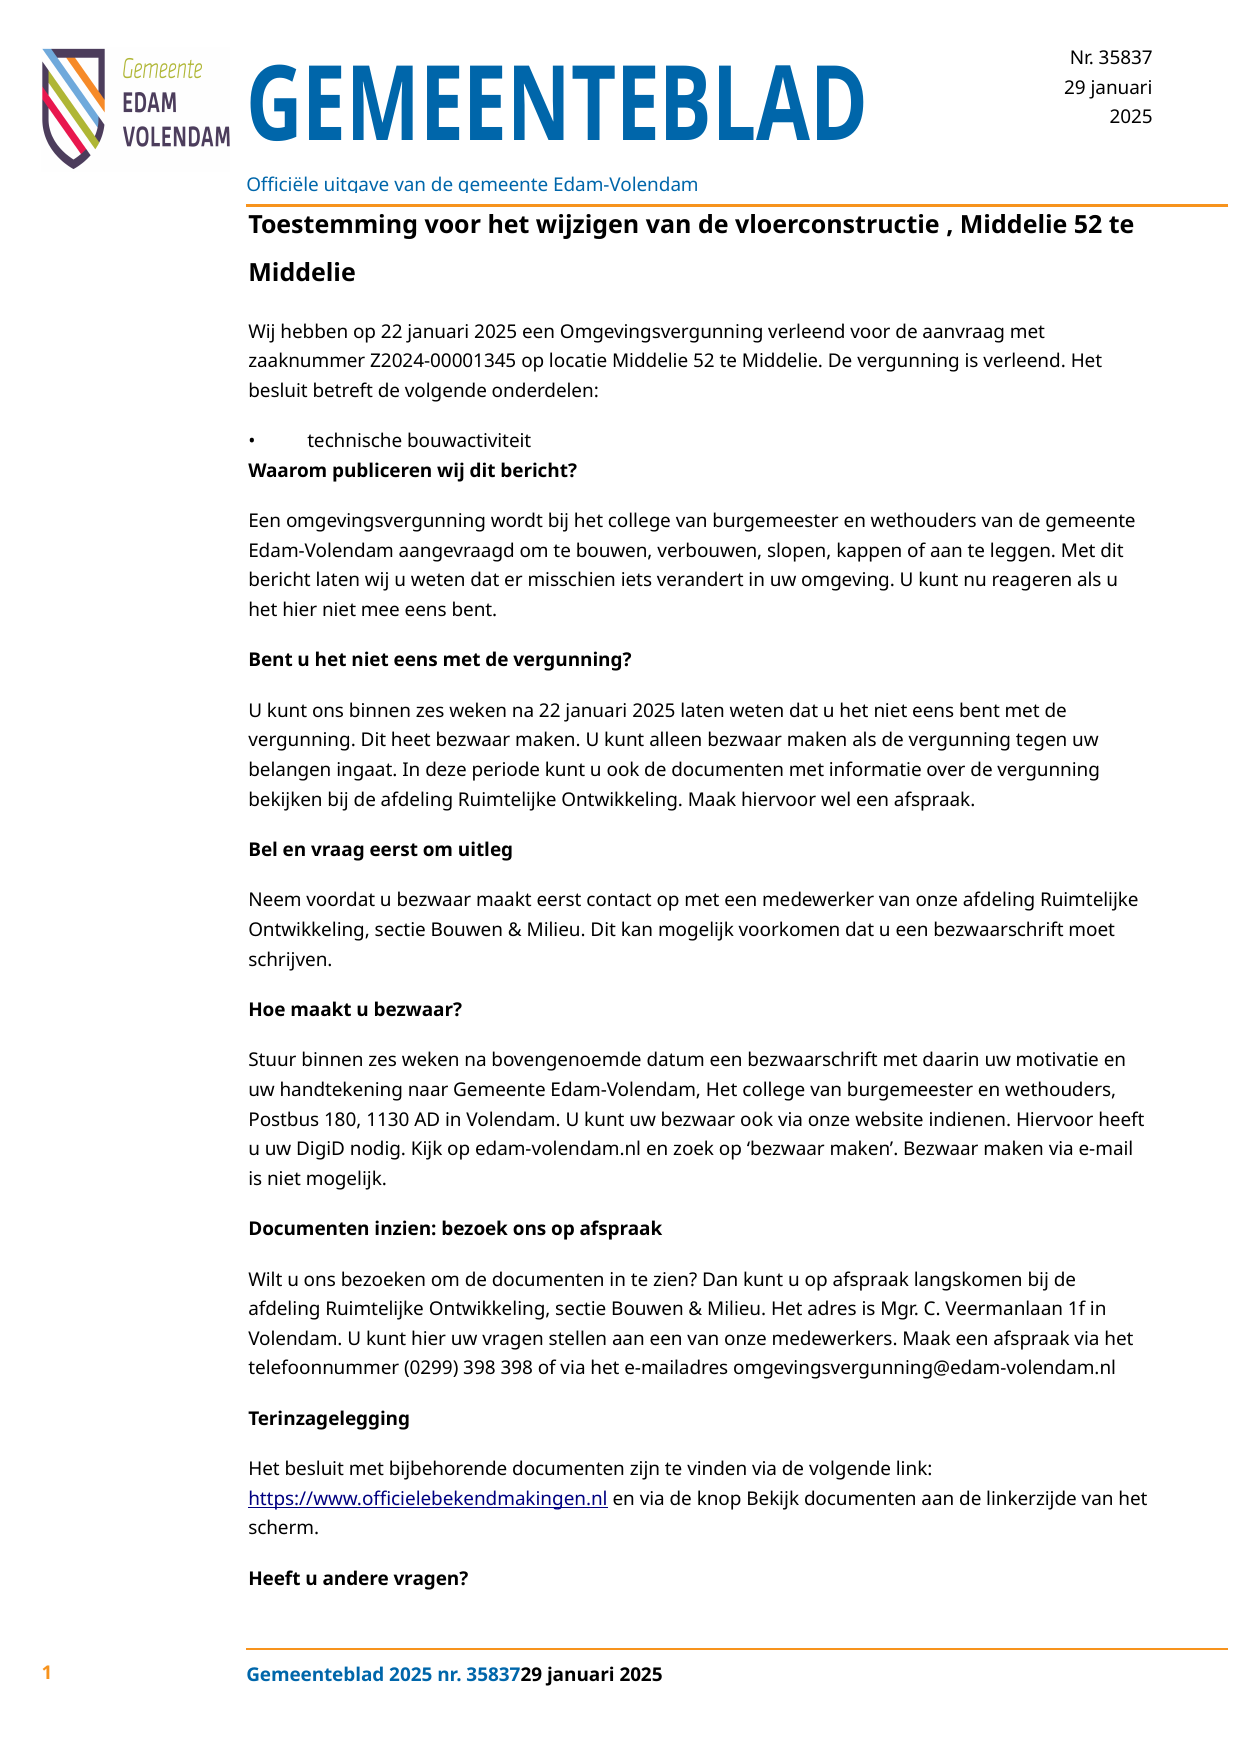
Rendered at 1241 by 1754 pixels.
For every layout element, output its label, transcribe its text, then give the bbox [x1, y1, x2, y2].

text Bel en vraag eerst om uitleg [248, 836, 1152, 862]
text Heeft u andere vragen? [248, 1565, 1152, 1591]
list technische bouwactiviteit [248, 427, 1152, 453]
text Neem voordat u bezwaar maakt eerst contact op met een medewerker van onze afdeling Ruimtelijke Ontwikkeling, sectie Bouwen & Milieu. Dit kan mogelijk voorkomen dat u een bezwaarschrift moet schrijven. [248, 887, 1152, 972]
text Bent u het niet eens met de vergunning? [248, 647, 1152, 672]
text Stuur binnen zes weken na bovengenoemde datum een bezwaarschrift met daarin uw motivatie en uw handtekening naar Gemeente Edam-Volendam, Het college van burgemeester en wethouders, Postbus 180, 1130 AD in Volendam. U kunt uw bezwaar ook via onze website indienen. Hiervoor heeft u uw DigiD nodig. Kijk op edam-volendam.nl en zoek op ‘bezwaar maken’. Bezwaar maken via e-mail is niet mogelijk. [248, 1047, 1152, 1191]
text Het besluit met bijbehorende documenten zijn te vinden via de volgende link: https://www.officielebekendmakingen.nl en via de knop Bekijk documenten aan de linkerzijde van het scherm. [248, 1455, 1152, 1540]
text Hoe maakt u bezwaar? [248, 996, 1152, 1022]
picture [41, 47, 231, 172]
text Terinzagelegging [248, 1405, 1152, 1431]
text Documenten inzien: bezoek ons op afspraak [248, 1215, 1152, 1241]
text Een omgevingsvergunning wordt bij het college van burgemeester en wethouders van de gemeente Edam-Volendam aangevraagd om te bouwen, verbouwen, slopen, kappen of aan te leggen. Met dit bericht laten wij u weten dat er misschien iets verandert in uw omgeving. U kunt nu reageren als u het hier niet mee eens bent. [248, 507, 1152, 622]
text Wilt u ons bezoeken om de documenten in te zien? Dan kunt u op afspraak langskomen bij de afdeling Ruimtelijke Ontwikkeling, sectie Bouwen & Milieu. Het adres is Mgr. C. Veermanlaan 1f in Volendam. U kunt hier uw vragen stellen aan een van onze medewerkers. Maak een afspraak via het telefoonnummer (0299) 398 398 of via het e-mailadres omgevingsvergunning@edam-volendam.nl [248, 1266, 1152, 1380]
text Wij hebben op 22 januari 2025 een Omgevingsvergunning verleend voor de aanvraag met zaaknummer Z2024-00001345 op locatie Middelie 52 te Middelie. De vergunning is verleend. Het besluit betreft de volgende onderdelen: [248, 318, 1152, 403]
text U kunt ons binnen zes weken na 22 januari 2025 laten weten dat u het niet eens bent met de vergunning. Dit heet bezwaar maken. U kunt alleen bezwaar maken als de vergunning tegen uw belangen ingaat. In deze periode kunt u ook de documenten met informatie over de vergunning bekijken bij de afdeling Ruimtelijke Ontwikkeling. Maak hiervoor wel een afspraak. [248, 697, 1152, 812]
text Toestemming voor het wijzigen van de vloerconstructie , Middelie 52 te Middelie [248, 207, 1152, 288]
text Waarom publiceren wij dit bericht? [248, 457, 1152, 483]
